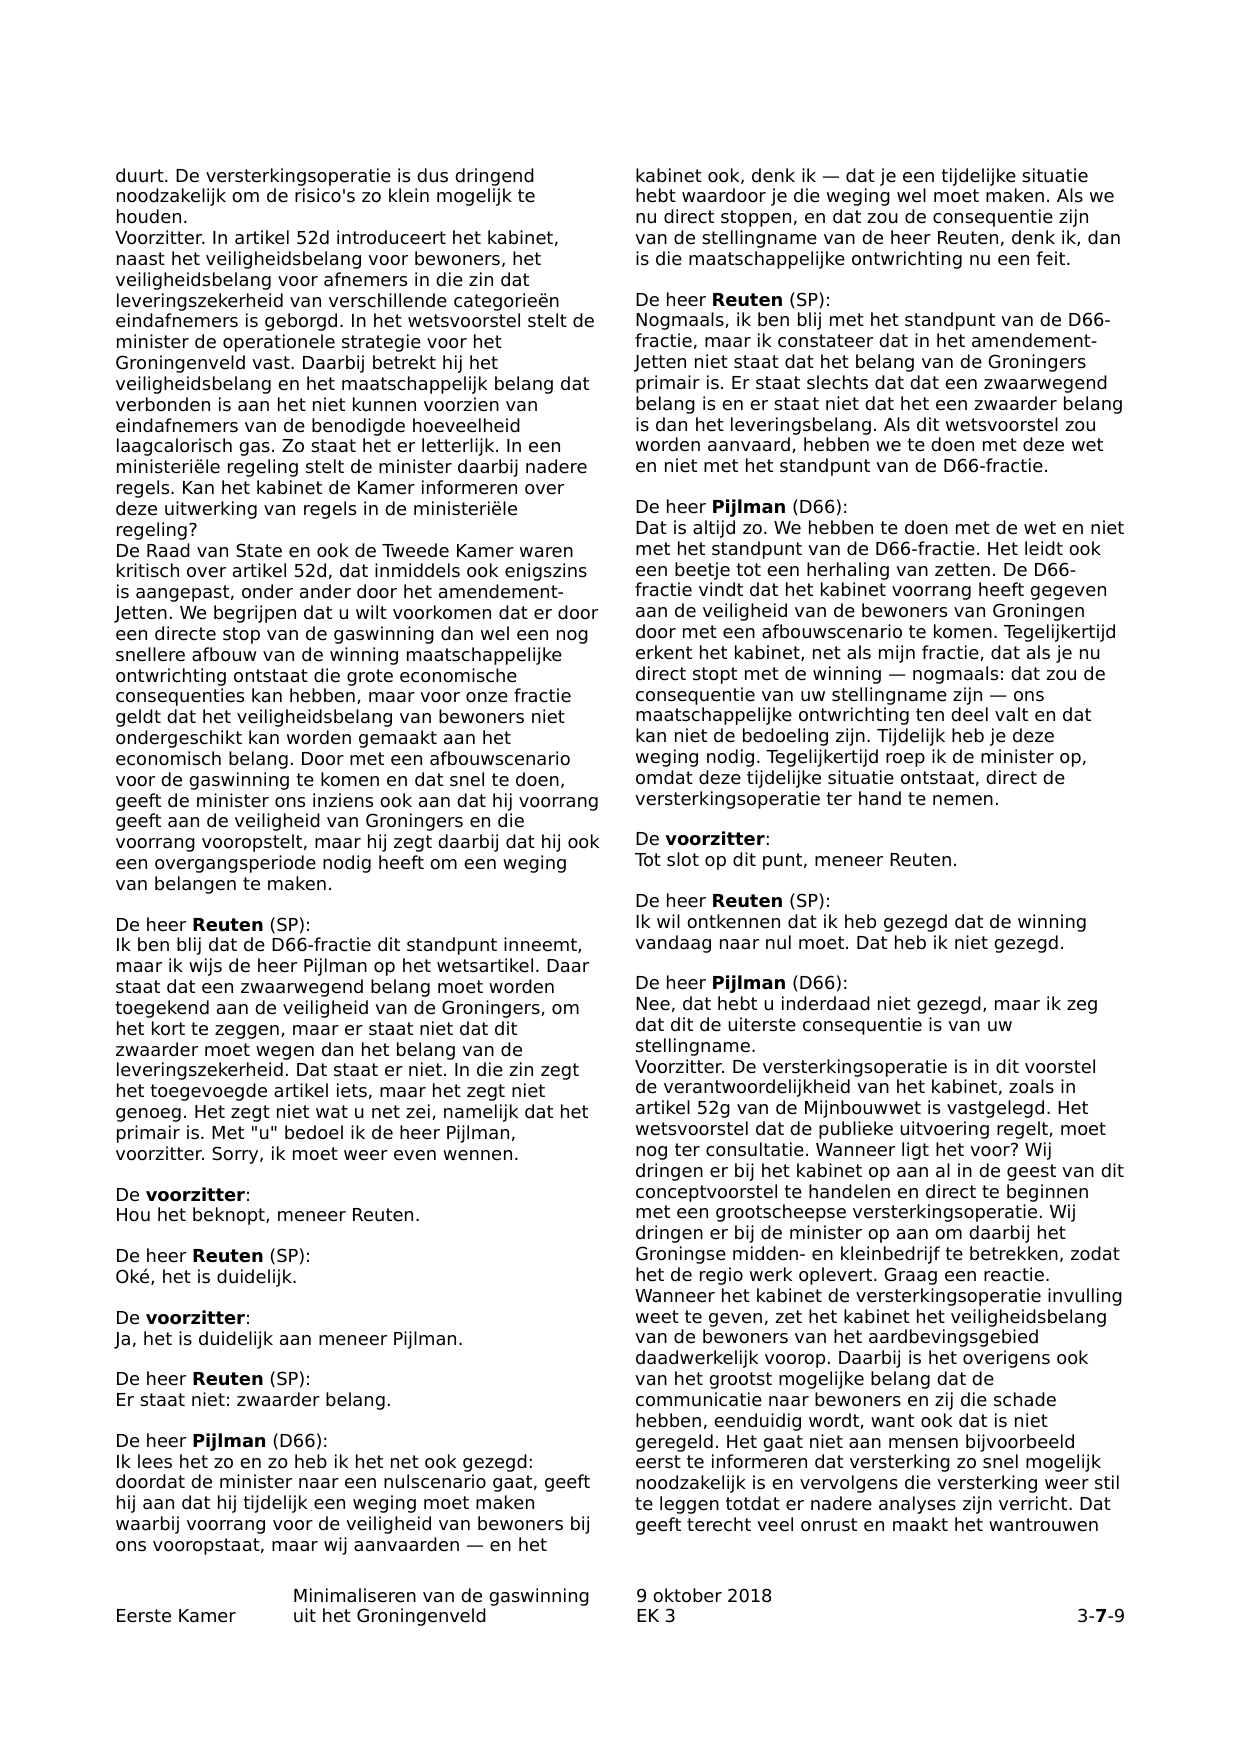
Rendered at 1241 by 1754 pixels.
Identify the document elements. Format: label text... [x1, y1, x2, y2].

text Er staat niet: zwaarder belang. [115, 1390, 605, 1411]
text Voorzitter. De versterkingsoperatie is in dit voorstel de verantwoordelijkheid van het kabinet, zoals in artikel 52g van de Mijnbouwwet is vastgelegd. Het wetsvoorstel dat de publieke uitvoering regelt, moet nog ter consultatie. Wanneer ligt het voor? Wij dringen er bij het kabinet op aan al in de geest van dit conceptvoorstel te handelen en direct te beginnen met een grootscheepse versterkingsoperatie. Wij dringen er bij de minister op aan om daarbij het Groningse midden- en kleinbedrijf te betrekken, zodat het de regio werk oplevert. Graag een reactie. [635, 1056, 1125, 1286]
text De heer Pijlman (D66): [635, 973, 1125, 994]
text De Raad van State en ook de Tweede Kamer waren kritisch over artikel 52d, dat inmiddels ook enigszins is aangepast, onder ander door het amendement-Jetten. We begrijpen dat u wilt voorkomen dat er door een directe stop van de gaswinning dan wel een nog snellere afbouw van de winning maatschappelijke ontwrichting ontstaat die grote economische consequenties kan hebben, maar voor onze fractie geldt dat het veiligheidsbelang van bewoners niet ondergeschikt kan worden gemaakt aan het economisch belang. Door met een afbouwscenario voor de gaswinning te komen en dat snel te doen, geeft de minister ons inziens ook aan dat hij voorrang geeft aan de veiligheid van Groningers en die voorrang vooropstelt, maar hij zegt daarbij dat hij ook een overgangsperiode nodig heeft om een weging van belangen te maken. [115, 540, 605, 894]
text Ik ben blij dat de D66-fractie dit standpunt inneemt, maar ik wijs de heer Pijlman op het wetsartikel. Daar staat dat een zwaarwegend belang moet worden toegekend aan de veiligheid van de Groningers, om het kort te zeggen, maar er staat niet dat dit zwaarder moet wegen dan het belang van de leveringszekerheid. Dat staat er niet. In die zin zegt het toegevoegde artikel iets, maar het zegt niet genoeg. Het zegt niet wat u net zei, namelijk dat het primair is. Met "u" bedoel ik de heer Pijlman, voorzitter. Sorry, ik moet weer even wennen. [115, 935, 605, 1164]
text Wanneer het kabinet de versterkingsoperatie invulling weet te geven, zet het kabinet het veiligheidsbelang van de bewoners van het aardbevingsgebied daadwerkelijk voorop. Daarbij is het overigens ook van het grootst mogelijke belang dat de communicatie naar bewoners en zij die schade hebben, eenduidig wordt, want ook dat is niet geregeld. Het gaat niet aan mensen bijvoorbeeld eerst te informeren dat versterking zo snel mogelijk noodzakelijk is en vervolgens die versterking weer stil te leggen totdat er nadere analyses zijn verricht. Dat geeft terecht veel onrust en maakt het wantrouwen [635, 1286, 1125, 1536]
text De heer Reuten (SP): [115, 914, 605, 935]
text Dat is altijd zo. We hebben te doen met de wet en niet met het standpunt van de D66-fractie. Het leidt ook een beetje tot een herhaling van zetten. De D66-fractie vindt dat het kabinet voorrang heeft gegeven aan de veiligheid van de bewoners van Groningen door met een afbouwscenario te komen. Tegelijkertijd erkent het kabinet, net als mijn fractie, dat als je nu direct stopt met de winning — nogmaals: dat zou de consequentie van uw stellingname zijn — ons maatschappelijke ontwrichting ten deel valt en dat kan niet de bedoeling zijn. Tijdelijk heb je deze weging nodig. Tegelijkertijd roep ik de minister op, omdat deze tijdelijke situatie ontstaat, direct de versterkingsoperatie ter hand te nemen. [635, 518, 1125, 809]
text duurt. De versterkingsoperatie is dus dringend noodzakelijk om de risico's zo klein mogelijk te houden. [115, 165, 605, 228]
text Ik lees het zo en zo heb ik het net ook gezegd: doordat de minister naar een nulscenario gaat, geeft hij aan dat hij tijdelijk een weging moet maken waarbij voorrang voor de veiligheid van bewoners bij ons vooropstaat, maar wij aanvaarden — en het [115, 1451, 605, 1556]
text Voorzitter. In artikel 52d introduceert het kabinet, naast het veiligheidsbelang voor bewoners, het veiligheidsbelang voor afnemers in die zin dat leveringszekerheid van verschillende categorieën eindafnemers is geborgd. In het wetsvoorstel stelt de minister de operationele strategie voor het Groningenveld vast. Daarbij betrekt hij het veiligheidsbelang en het maatschappelijk belang dat verbonden is aan het niet kunnen voorzien van eindafnemers van de benodigde hoeveelheid laagcalorisch gas. Zo staat het er letterlijk. In een ministeriële regeling stelt de minister daarbij nadere regels. Kan het kabinet de Kamer informeren over deze uitwerking van regels in de ministeriële regeling? [115, 228, 605, 540]
text Ja, het is duidelijk aan meneer Pijlman. [115, 1328, 605, 1349]
text Ik wil ontkennen dat ik heb gezegd dat de winning vandaag naar nul moet. Dat heb ik niet gezegd. [635, 912, 1125, 953]
text Hou het beknopt, meneer Reuten. [115, 1205, 605, 1226]
text Nee, dat hebt u inderdaad niet gezegd, maar ik zeg dat dit de uiterste consequentie is van uw stellingname. [635, 994, 1125, 1056]
text De heer Reuten (SP): [115, 1246, 605, 1267]
text De heer Reuten (SP): [635, 289, 1125, 310]
text De heer Reuten (SP): [115, 1369, 605, 1390]
text De voorzitter: [115, 1184, 605, 1205]
text Nogmaals, ik ben blij met het standpunt van de D66-fractie, maar ik constateer dat in het amendement-Jetten niet staat dat het belang van de Groningers primair is. Er staat slechts dat dat een zwaarwegend belang is en er staat niet dat het een zwaarder belang is dan het leveringsbelang. Als dit wetsvoorstel zou worden aanvaard, hebben we te doen met deze wet en niet met het standpunt van de D66-fractie. [635, 310, 1125, 477]
text De heer Reuten (SP): [635, 891, 1125, 912]
text De heer Pijlman (D66): [635, 497, 1125, 518]
text Oké, het is duidelijk. [115, 1267, 605, 1287]
text Tot slot op dit punt, meneer Reuten. [635, 850, 1125, 871]
text De heer Pijlman (D66): [115, 1431, 605, 1451]
text De voorzitter: [635, 829, 1125, 850]
text De voorzitter: [115, 1307, 605, 1328]
text kabinet ook, denk ik — dat je een tijdelijke situatie hebt waardoor je die weging wel moet maken. Als we nu direct stoppen, en dat zou de consequentie zijn van de stellingname van de heer Reuten, denk ik, dan is die maatschappelijke ontwrichting nu een feit. [635, 165, 1125, 269]
